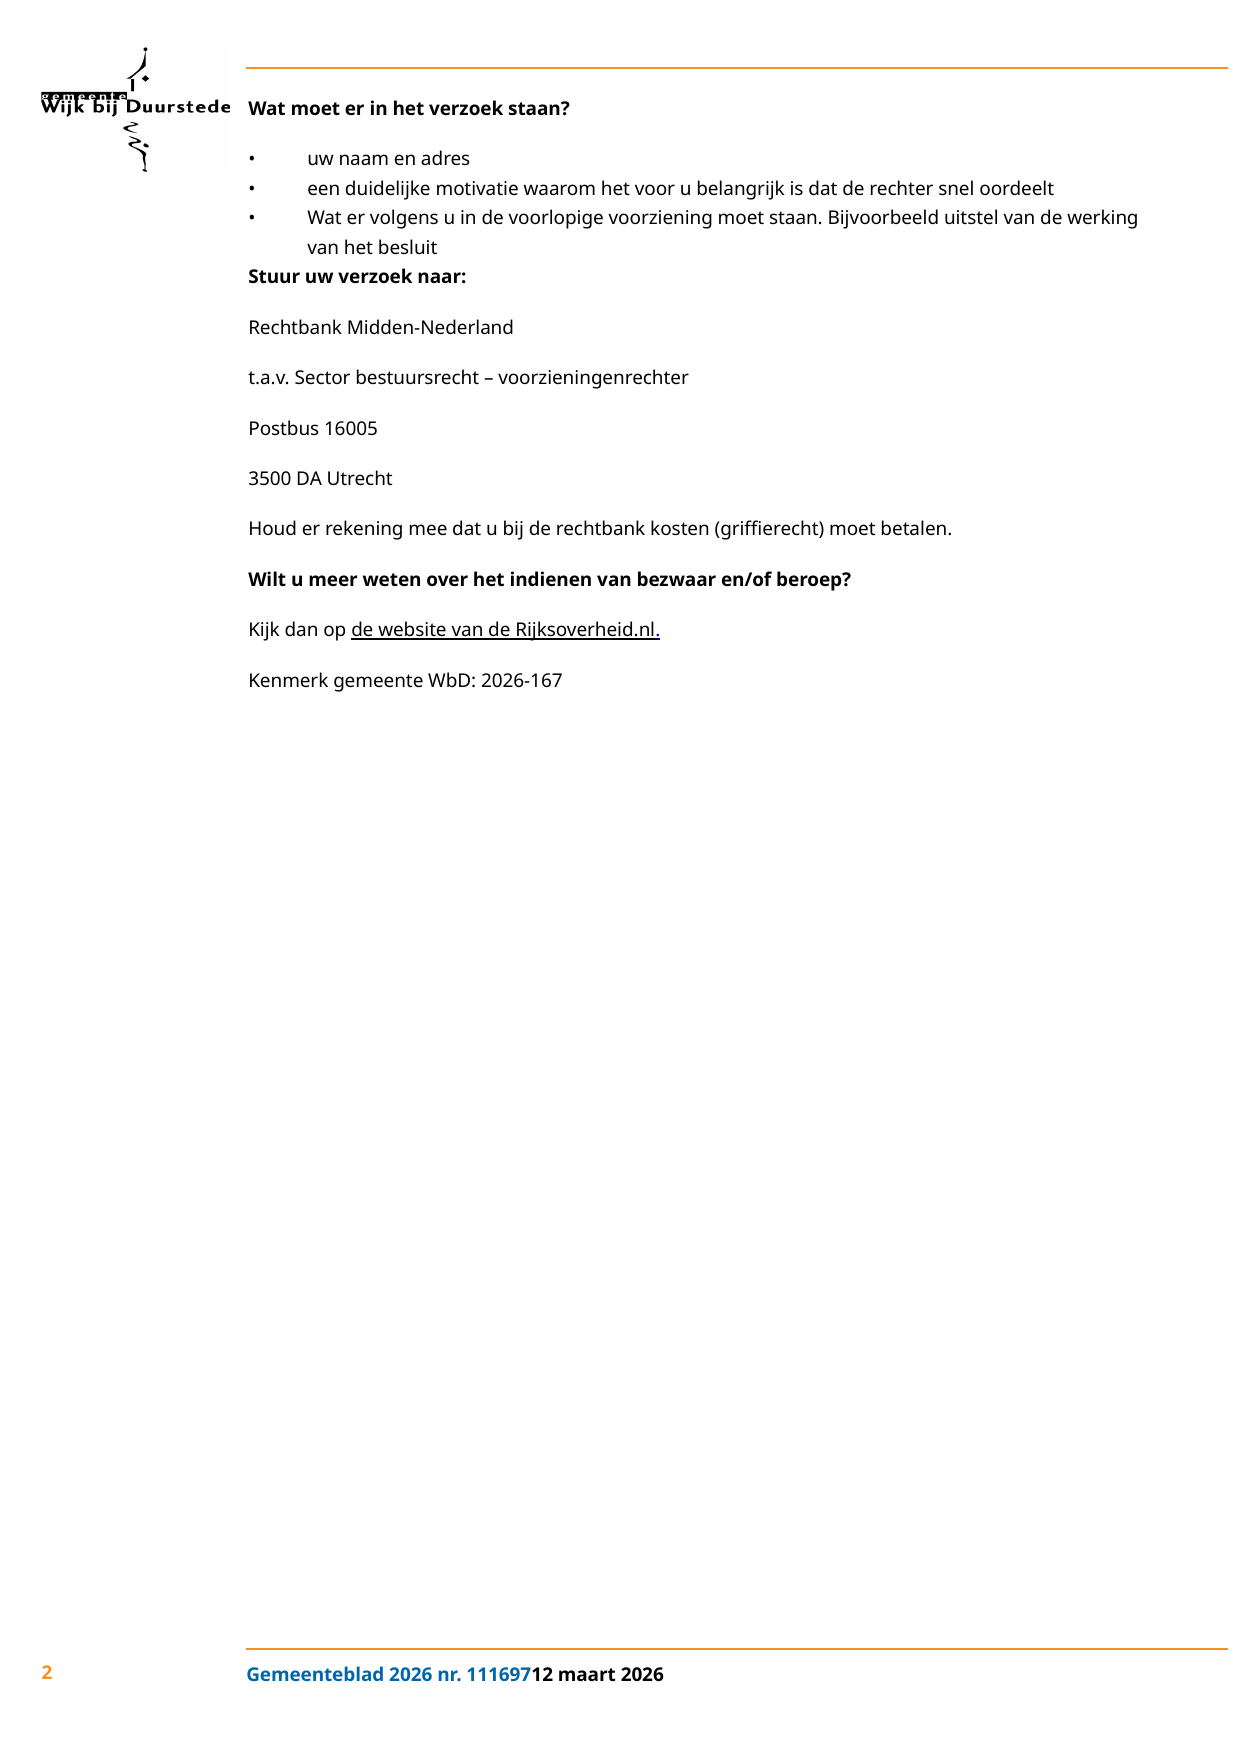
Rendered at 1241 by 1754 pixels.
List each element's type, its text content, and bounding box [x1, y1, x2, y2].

text Wilt u meer weten over het indienen van bezwaar en/of beroep? [248, 566, 1152, 592]
text Stuur uw verzoek naar: [248, 263, 1152, 289]
text t.a.v. Sector bestuursrecht – voorzieningenrechter [248, 364, 1152, 390]
text Kenmerk gemeente WbD: 2026-167 [248, 667, 1152, 693]
list Wat er volgens u in de voorlopige voorziening moet staan. Bijvoorbeeld uitstel van de werking van het besluit [248, 204, 1152, 260]
picture [41, 47, 231, 172]
text Kijk dan op de website van de Rijksoverheid.nl. [248, 616, 1152, 642]
list een duidelijke motivatie waarom het voor u belangrijk is dat de rechter snel oordeelt [248, 175, 1152, 201]
text Rechtbank Midden-Nederland [248, 314, 1152, 340]
text Postbus 16005 [248, 415, 1152, 441]
text 3500 DA Utrecht [248, 465, 1152, 491]
text Houd er rekening mee dat u bij de rechtbank kosten (griffierecht) moet betalen. [248, 516, 1152, 541]
text Wat moet er in het verzoek staan? [248, 95, 1152, 121]
list uw naam en adres [248, 145, 1152, 171]
